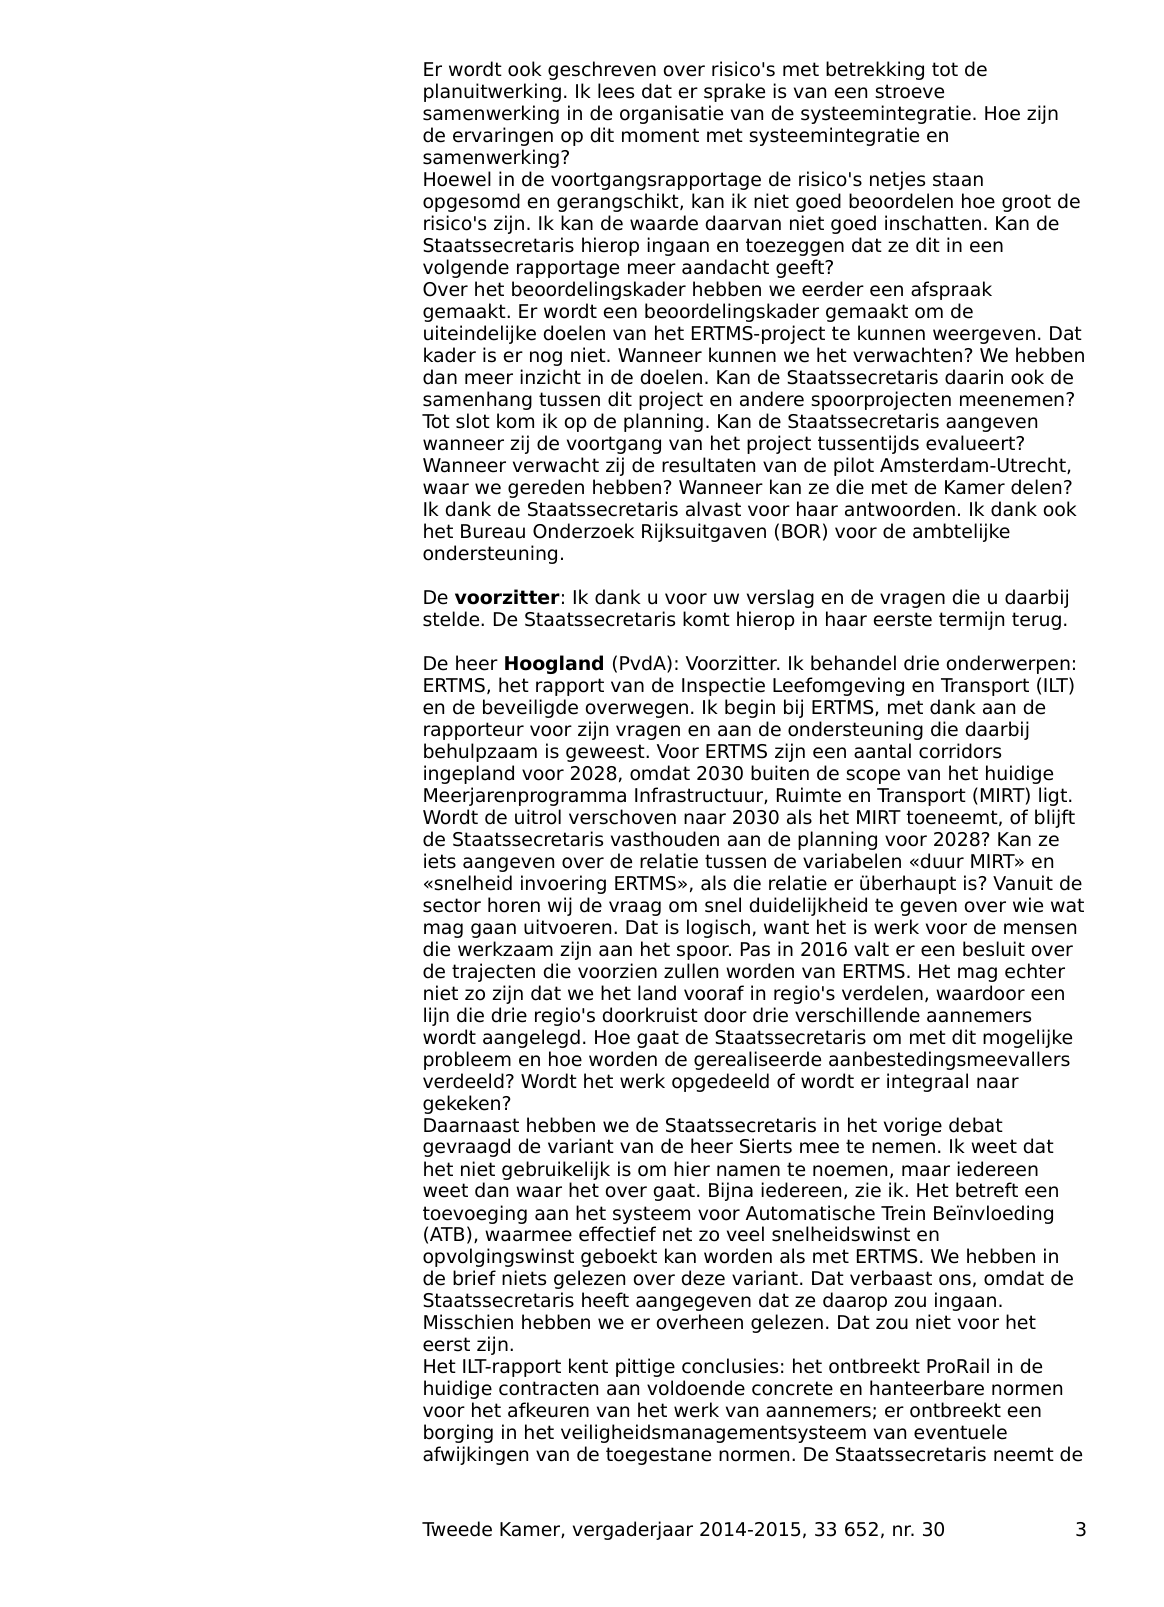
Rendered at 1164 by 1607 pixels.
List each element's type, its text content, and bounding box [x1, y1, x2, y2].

text Hoewel in de voortgangsrapportage de risico's netjes staan opgesomd en gerangschikt, kan ik niet goed beoordelen hoe groot de risico's zijn. Ik kan de waarde daarvan niet goed inschatten. Kan de Staatssecretaris hierop ingaan en toezeggen dat ze dit in een volgende rapportage meer aandacht geeft? [422, 169, 1087, 279]
text De voorzitter: Ik dank u voor uw verslag en de vragen die u daarbij stelde. De Staatssecretaris komt hierop in haar eerste termijn terug. [422, 587, 1087, 631]
text De heer Hoogland (PvdA): Voorzitter. Ik behandel drie onderwerpen: ERTMS, het rapport van de Inspectie Leefomgeving en Transport (ILT) en de beveiligde overwegen. Ik begin bij ERTMS, met dank aan de rapporteur voor zijn vragen en aan de ondersteuning die daarbij behulpzaam is geweest. Voor ERTMS zijn een aantal corridors ingepland voor 2028, omdat 2030 buiten de scope van het huidige Meerjarenprogramma Infrastructuur, Ruimte en Transport (MIRT) ligt. Wordt de uitrol verschoven naar 2030 als het MIRT toeneemt, of blijft de Staatssecretaris vasthouden aan de planning voor 2028? Kan ze iets aangeven over de relatie tussen de variabelen «duur MIRT» en «snelheid invoering ERTMS», als die relatie er überhaupt is? Vanuit de sector horen wij de vraag om snel duidelijkheid te geven over wie wat mag gaan uitvoeren. Dat is logisch, want het is werk voor de mensen die werkzaam zijn aan het spoor. Pas in 2016 valt er een besluit over de trajecten die voorzien zullen worden van ERTMS. Het mag echter niet zo zijn dat we het land vooraf in regio's verdelen, waardoor een lijn die drie regio's doorkruist door drie verschillende aannemers wordt aangelegd. Hoe gaat de Staatssecretaris om met dit mogelijke probleem en hoe worden de gerealiseerde aanbestedingsmeevallers verdeeld? Wordt het werk opgedeeld of wordt er integraal naar gekeken? [422, 653, 1087, 1114]
text Over het beoordelingskader hebben we eerder een afspraak gemaakt. Er wordt een beoordelingskader gemaakt om de uiteindelijke doelen van het ERTMS-project te kunnen weergeven. Dat kader is er nog niet. Wanneer kunnen we het verwachten? We hebben dan meer inzicht in de doelen. Kan de Staatssecretaris daarin ook de samenhang tussen dit project en andere spoorprojecten meenemen? [422, 279, 1087, 411]
text Het ILT-rapport kent pittige conclusies: het ontbreekt ProRail in de huidige contracten aan voldoende concrete en hanteerbare normen voor het afkeuren van het werk van aannemers; er ontbreekt een borging in het veiligheidsmanagementsysteem van eventuele afwijkingen van de toegestane normen. De Staatssecretaris neemt de [422, 1356, 1087, 1466]
text Tot slot kom ik op de planning. Kan de Staatssecretaris aangeven wanneer zij de voortgang van het project tussentijds evalueert? Wanneer verwacht zij de resultaten van de pilot Amsterdam-Utrecht, waar we gereden hebben? Wanneer kan ze die met de Kamer delen? [422, 411, 1087, 499]
text Er wordt ook geschreven over risico's met betrekking tot de planuitwerking. Ik lees dat er sprake is van een stroeve samenwerking in de organisatie van de systeemintegratie. Hoe zijn de ervaringen op dit moment met systeemintegratie en samenwerking? [422, 59, 1087, 169]
text Daarnaast hebben we de Staatssecretaris in het vorige debat gevraagd de variant van de heer Sierts mee te nemen. Ik weet dat het niet gebruikelijk is om hier namen te noemen, maar iedereen weet dan waar het over gaat. Bijna iedereen, zie ik. Het betreft een toevoeging aan het systeem voor Automatische Trein Beïnvloeding (ATB), waarmee effectief net zo veel snelheidswinst en opvolgingswinst geboekt kan worden als met ERTMS. We hebben in de brief niets gelezen over deze variant. Dat verbaast ons, omdat de Staatssecretaris heeft aangegeven dat ze daarop zou ingaan. Misschien hebben we er overheen gelezen. Dat zou niet voor het eerst zijn. [422, 1114, 1087, 1356]
text Ik dank de Staatssecretaris alvast voor haar antwoorden. Ik dank ook het Bureau Onderzoek Rijksuitgaven (BOR) voor de ambtelijke ondersteuning. [422, 499, 1087, 564]
